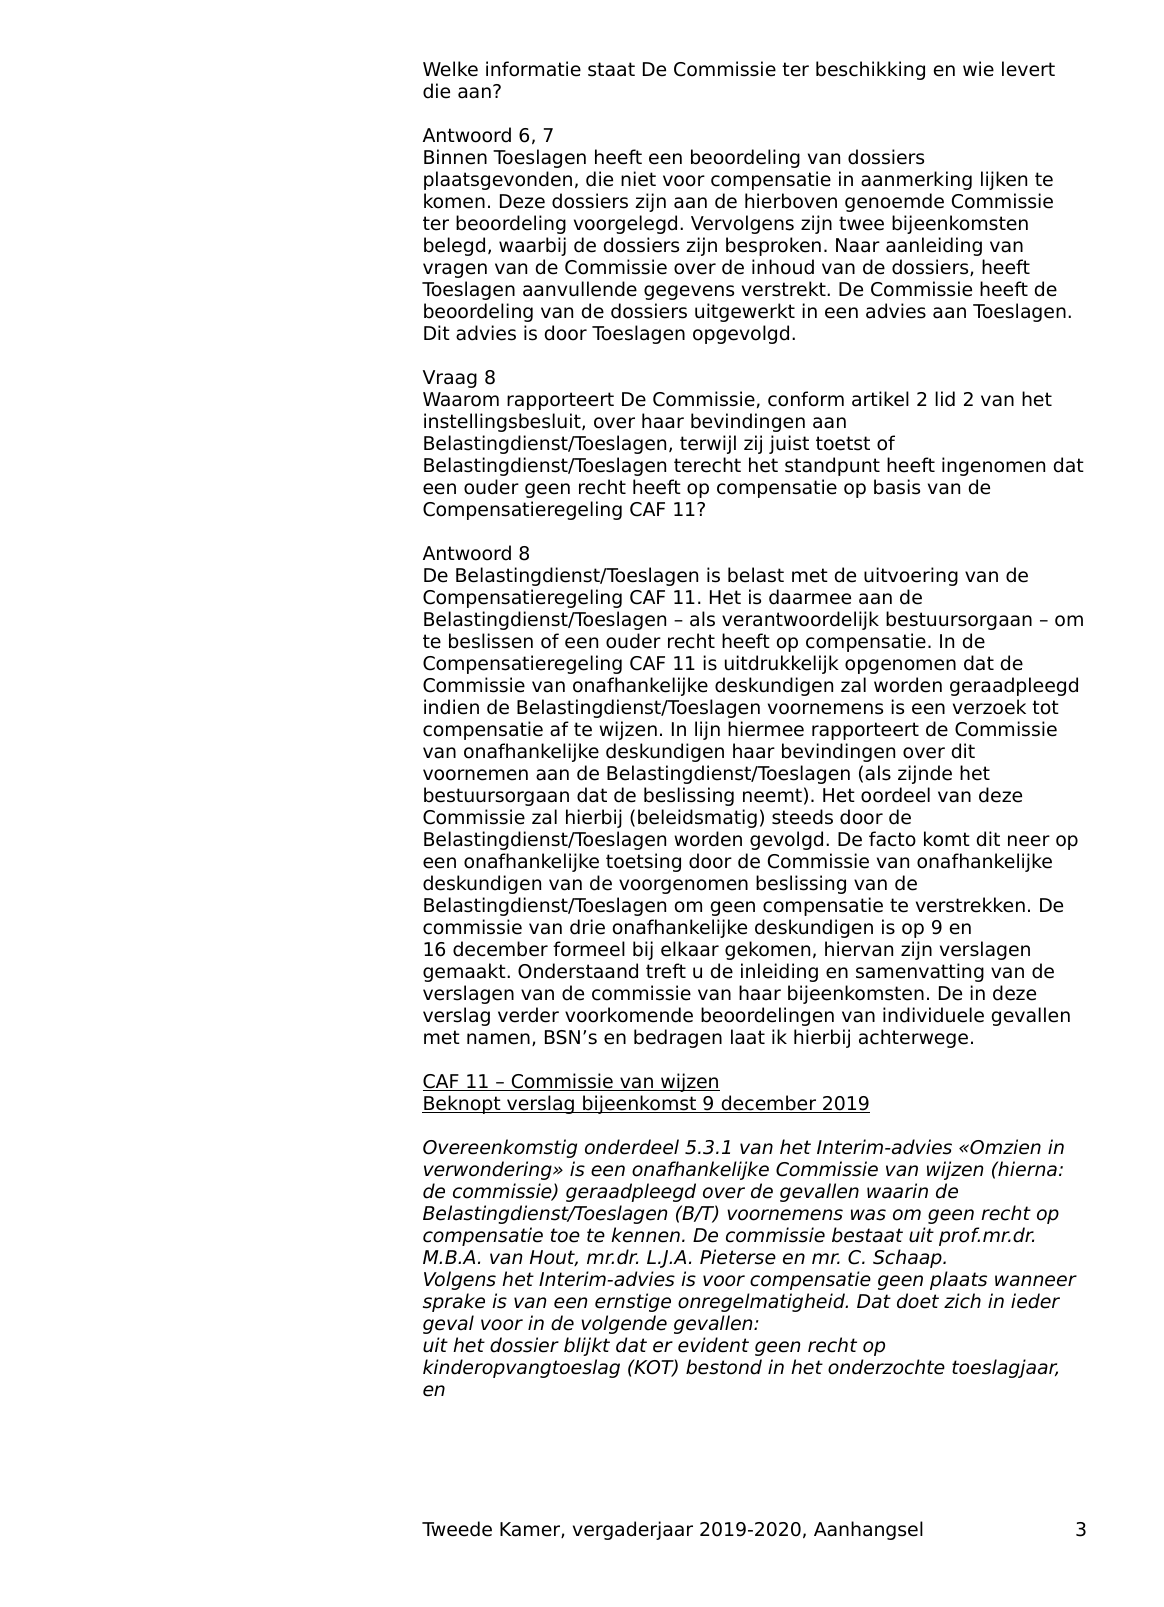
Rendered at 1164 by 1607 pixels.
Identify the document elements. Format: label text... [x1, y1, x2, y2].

text Overeenkomstig onderdeel 5.3.1 van het Interim-advies «Omzien in verwondering» is een onafhankelijke Commissie van wijzen (hierna: de commissie) geraadpleegd over de gevallen waarin de Belastingdienst/Toeslagen (B/T) voornemens was om geen recht op compensatie toe te kennen. De commissie bestaat uit prof.mr.dr. M.B.A. van Hout, mr.dr. L.J.A. Pieterse en mr. C. Schaap. [422, 1137, 1087, 1269]
text Antwoord 8 [422, 543, 1087, 565]
text Welke informatie staat De Commissie ter beschikking en wie levert die aan? [422, 59, 1087, 103]
text De Belastingdienst/Toeslagen is belast met de uitvoering van de Compensatieregeling CAF 11. Het is daarmee aan de Belastingdienst/Toeslagen – als verantwoordelijk bestuursorgaan – om te beslissen of een ouder recht heeft op compensatie. In de Compensatieregeling CAF 11 is uitdrukkelijk opgenomen dat de Commissie van onafhankelijke deskundigen zal worden geraadpleegd indien de Belastingdienst/Toeslagen voornemens is een verzoek tot compensatie af te wijzen. In lijn hiermee rapporteert de Commissie van onafhankelijke deskundigen haar bevindingen over dit voornemen aan de Belastingdienst/Toeslagen (als zijnde het bestuursorgaan dat de beslissing neemt). Het oordeel van deze Commissie zal hierbij (beleidsmatig) steeds door de Belastingdienst/Toeslagen worden gevolgd. De facto komt dit neer op een onafhankelijke toetsing door de Commissie van onafhankelijke deskundigen van de voorgenomen beslissing van de Belastingdienst/Toeslagen om geen compensatie te verstrekken. De commissie van drie onafhankelijke deskundigen is op 9 en 16 december formeel bij elkaar gekomen, hiervan zijn verslagen gemaakt. Onderstaand treft u de inleiding en samenvatting van de verslagen van de commissie van haar bijeenkomsten. De in deze verslag verder voorkomende beoordelingen van individuele gevallen met namen, BSN’s en bedragen laat ik hierbij achterwege. [422, 565, 1087, 1049]
text Vraag 8 [422, 367, 1087, 389]
text Volgens het Interim-advies is voor compensatie geen plaats wanneer sprake is van een ernstige onregelmatigheid. Dat doet zich in ieder geval voor in de volgende gevallen: [422, 1269, 1087, 1335]
text Antwoord 6, 7 [422, 125, 1087, 147]
text Binnen Toeslagen heeft een beoordeling van dossiers plaatsgevonden, die niet voor compensatie in aanmerking lijken te komen. Deze dossiers zijn aan de hierboven genoemde Commissie ter beoordeling voorgelegd. Vervolgens zijn twee bijeenkomsten belegd, waarbij de dossiers zijn besproken. Naar aanleiding van vragen van de Commissie over de inhoud van de dossiers, heeft Toeslagen aanvullende gegevens verstrekt. De Commissie heeft de beoordeling van de dossiers uitgewerkt in een advies aan Toeslagen. Dit advies is door Toeslagen opgevolgd. [422, 147, 1087, 345]
text uit het dossier blijkt dat er evident geen recht op kinderopvangtoeslag (KOT) bestond in het onderzochte toeslagjaar, en [422, 1335, 1087, 1401]
text Waarom rapporteert De Commissie, conform artikel 2 lid 2 van het instellingsbesluit, over haar bevindingen aan Belastingdienst/Toeslagen, terwijl zij juist toetst of Belastingdienst/Toeslagen terecht het standpunt heeft ingenomen dat een ouder geen recht heeft op compensatie op basis van de Compensatieregeling CAF 11? [422, 389, 1087, 521]
text Beknopt verslag bijeenkomst 9 december 2019 [422, 1093, 1087, 1115]
text CAF 11 – Commissie van wijzen [422, 1071, 1087, 1093]
